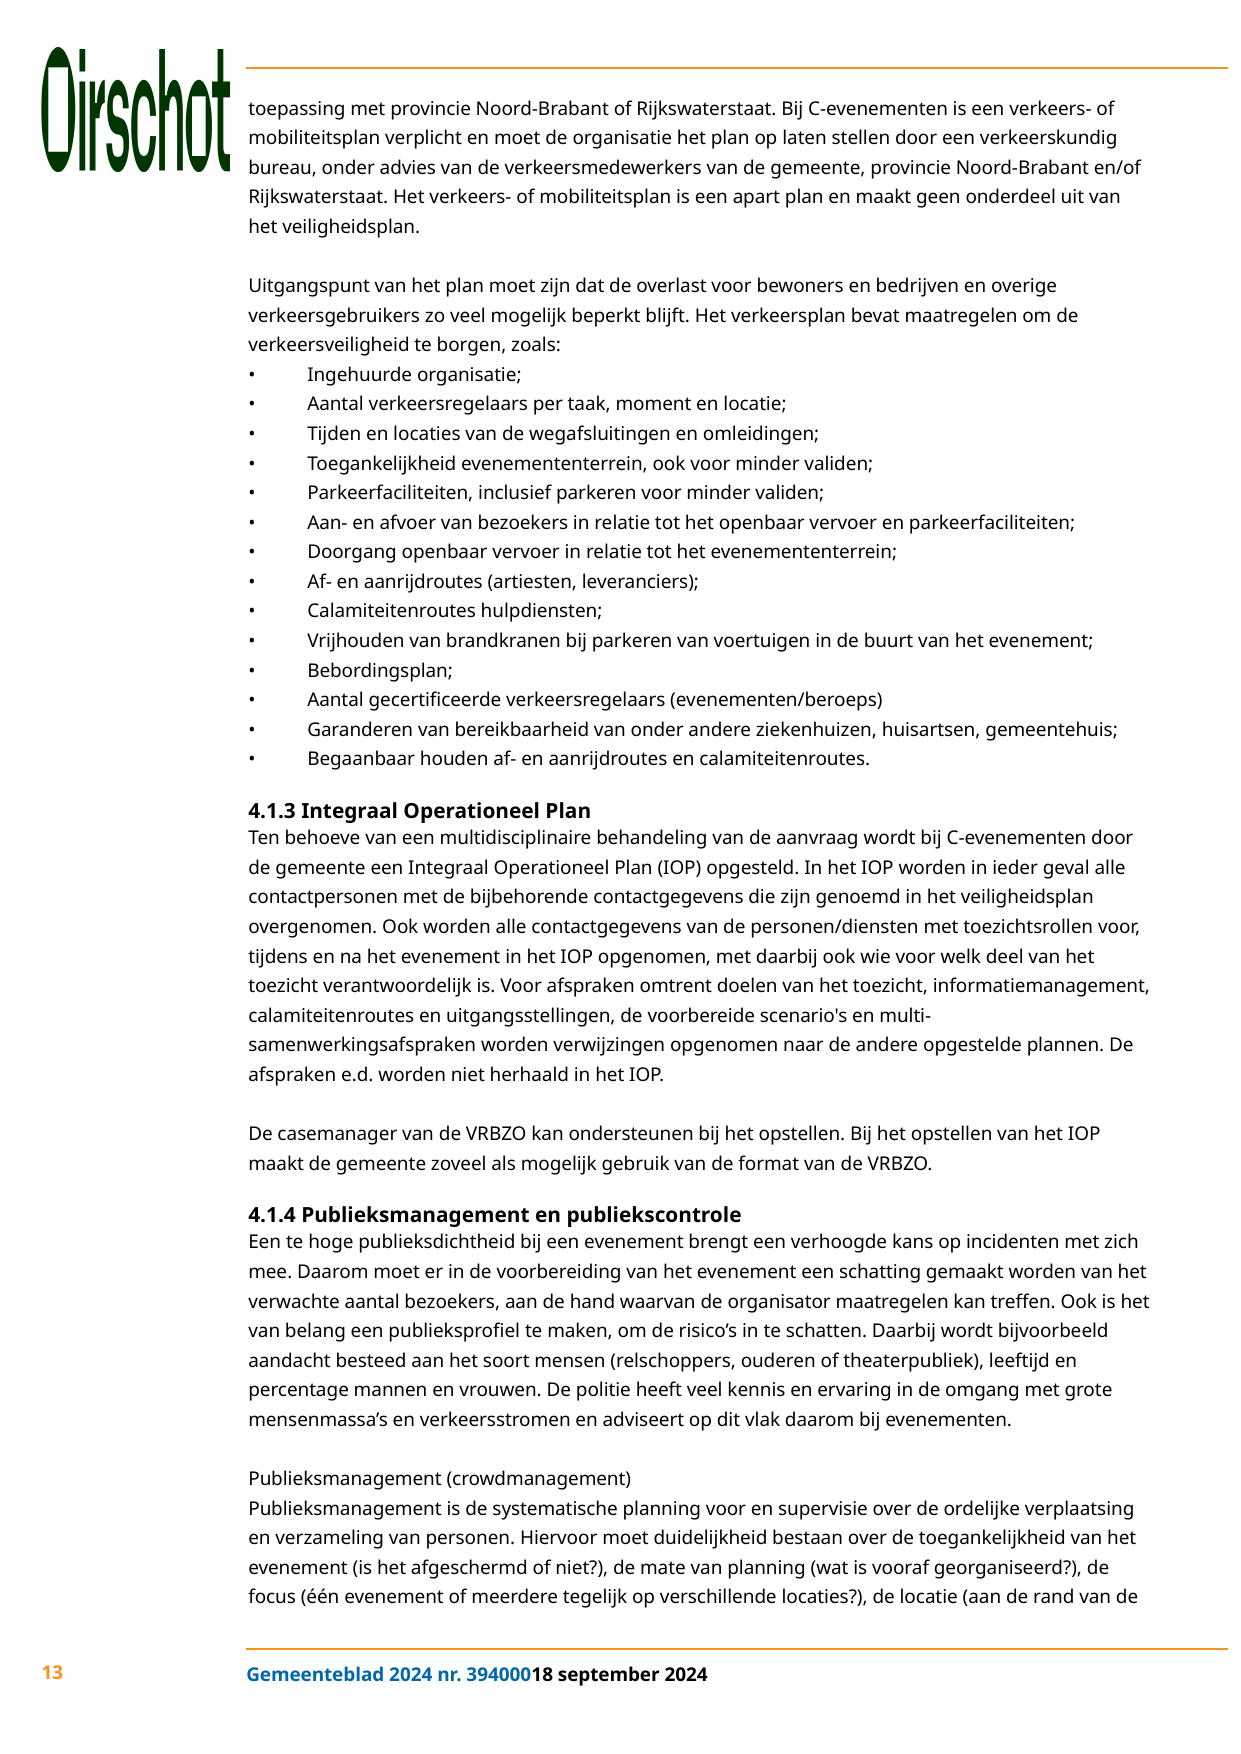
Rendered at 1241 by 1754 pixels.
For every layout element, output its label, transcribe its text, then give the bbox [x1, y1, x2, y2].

list Begaanbaar houden af- en aanrijdroutes en calamiteitenroutes. [248, 746, 1152, 771]
list Calamiteitenroutes hulpdiensten; [248, 598, 1152, 623]
list Aantal gecertificeerde verkeersregelaars (evenementen/beroeps) [248, 686, 1152, 712]
list Af- en aanrijdroutes (artiesten, leveranciers); [248, 568, 1152, 594]
list Vrijhouden van brandkranen bij parkeren van voertuigen in de buurt van het evenement; [248, 627, 1152, 653]
list Bebordingsplan; [248, 657, 1152, 683]
text Uitgangspunt van het plan moet zijn dat de overlast voor bewoners en bedrijven en overige verkeersgebruikers zo veel mogelijk beperkt blijft. Het verkeersplan bevat maatregelen om de verkeersveiligheid te borgen, zoals: [248, 272, 1152, 357]
list Aan- en afvoer van bezoekers in relatie tot het openbaar vervoer en parkeerfaciliteiten; [248, 509, 1152, 535]
text toepassing met provincie Noord-Brabant of Rijkswaterstaat. Bij C-evenementen is een verkeers- of mobiliteitsplan verplicht en moet de organisatie het plan op laten stellen door een verkeerskundig bureau, onder advies van de verkeersmedewerkers van de gemeente, provincie Noord-Brabant en/of Rijkswaterstaat. Het verkeers- of mobiliteitsplan is een apart plan en maakt geen onderdeel uit van het veiligheidsplan. [248, 95, 1152, 239]
list Tijden en locaties van de wegafsluitingen en omleidingen; [248, 420, 1152, 446]
text 4.1.3 Integraal Operationeel Plan [248, 796, 1152, 824]
list Doorgang openbaar vervoer in relatie tot het evenemententerrein; [248, 538, 1152, 564]
list Parkeerfaciliteiten, inclusief parkeren voor minder validen; [248, 479, 1152, 505]
text Publieksmanagement (crowdmanagement) [248, 1465, 1152, 1491]
text Ten behoeve van een multidisciplinaire behandeling van de aanvraag wordt bij C-evenementen door de gemeente een Integraal Operationeel Plan (IOP) opgesteld. In het IOP worden in ieder geval alle contactpersonen met de bijbehorende contactgegevens die zijn genoemd in het veiligheidsplan overgenomen. Ook worden alle contactgegevens van de personen/diensten met toezichtsrollen voor, tijdens en na het evenement in het IOP opgenomen, met daarbij ook wie voor welk deel van het toezicht verantwoordelijk is. Voor afspraken omtrent doelen van het toezicht, informatiemanagement, calamiteitenroutes en uitgangsstellingen, de voorbereide scenario's en multi-samenwerkingsafspraken worden verwijzingen opgenomen naar de andere opgestelde plannen. De afspraken e.d. worden niet herhaald in het IOP. [248, 824, 1152, 1087]
text De casemanager van de VRBZO kan ondersteunen bij het opstellen. Bij het opstellen van het IOP maakt de gemeente zoveel als mogelijk gebruik van de format van de VRBZO. [248, 1120, 1152, 1176]
picture [41, 47, 231, 172]
list Garanderen van bereikbaarheid van onder andere ziekenhuizen, huisartsen, gemeentehuis; [248, 716, 1152, 742]
list Aantal verkeersregelaars per taak, moment en locatie; [248, 391, 1152, 416]
text Publieksmanagement is de systematische planning voor en supervisie over de ordelijke verplaatsing en verzameling van personen. Hiervoor moet duidelijkheid bestaan over de toegankelijkheid van het evenement (is het afgeschermd of niet?), de mate van planning (wat is vooraf georganiseerd?), de focus (één evenement of meerdere tegelijk op verschillende locaties?), de locatie (aan de rand van de [248, 1495, 1152, 1609]
text 4.1.4 Publieksmanagement en publiekscontrole [248, 1200, 1152, 1229]
text Een te hoge publieksdichtheid bij een evenement brengt een verhoogde kans op incidenten met zich mee. Daarom moet er in de voorbereiding van het evenement een schatting gemaakt worden van het verwachte aantal bezoekers, aan de hand waarvan de organisator maatregelen kan treffen. Ook is het van belang een publieksprofiel te maken, om de risico’s in te schatten. Daarbij wordt bijvoorbeeld aandacht besteed aan het soort mensen (relschoppers, ouderen of theaterpubliek), leeftijd en percentage mannen en vrouwen. De politie heeft veel kennis en ervaring in de omgang met grote mensenmassa’s en verkeersstromen en adviseert op dit vlak daarom bij evenementen. [248, 1229, 1152, 1432]
list Toegankelijkheid evenemententerrein, ook voor minder validen; [248, 450, 1152, 476]
list Ingehuurde organisatie; [248, 361, 1152, 387]
